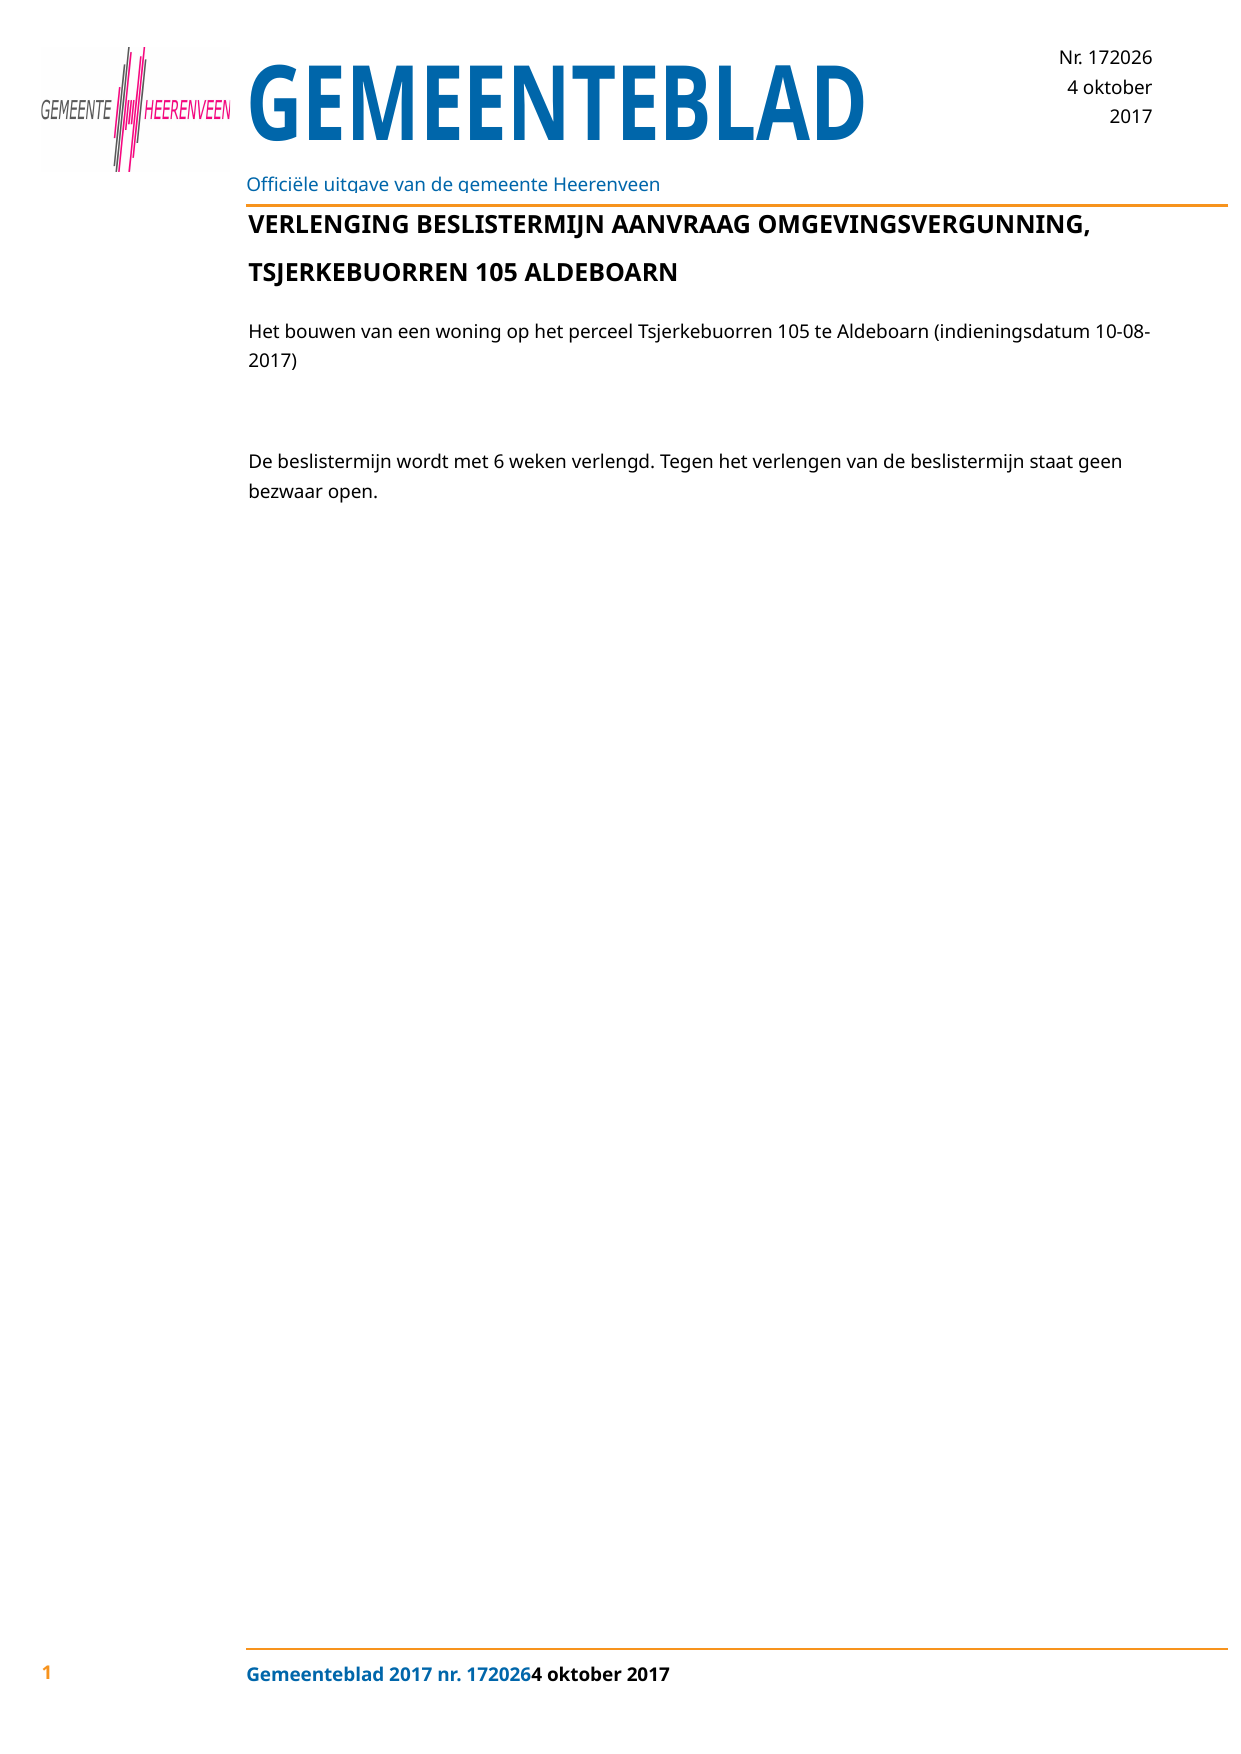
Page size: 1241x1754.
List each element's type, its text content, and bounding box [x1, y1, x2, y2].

text VERLENGING BESLISTERMIJN AANVRAAG OMGEVINGSVERGUNNING, TSJERKEBUORREN 105 ALDEBOARN [248, 207, 1152, 288]
text De beslistermijn wordt met 6 weken verlengd. Tegen het verlengen van de beslistermijn staat geen bezwaar open. [248, 448, 1152, 504]
picture [41, 47, 231, 172]
text Het bouwen van een woning op het perceel Tsjerkebuorren 105 te Aldeboarn (indieningsdatum 10-08-2017) [248, 318, 1152, 373]
